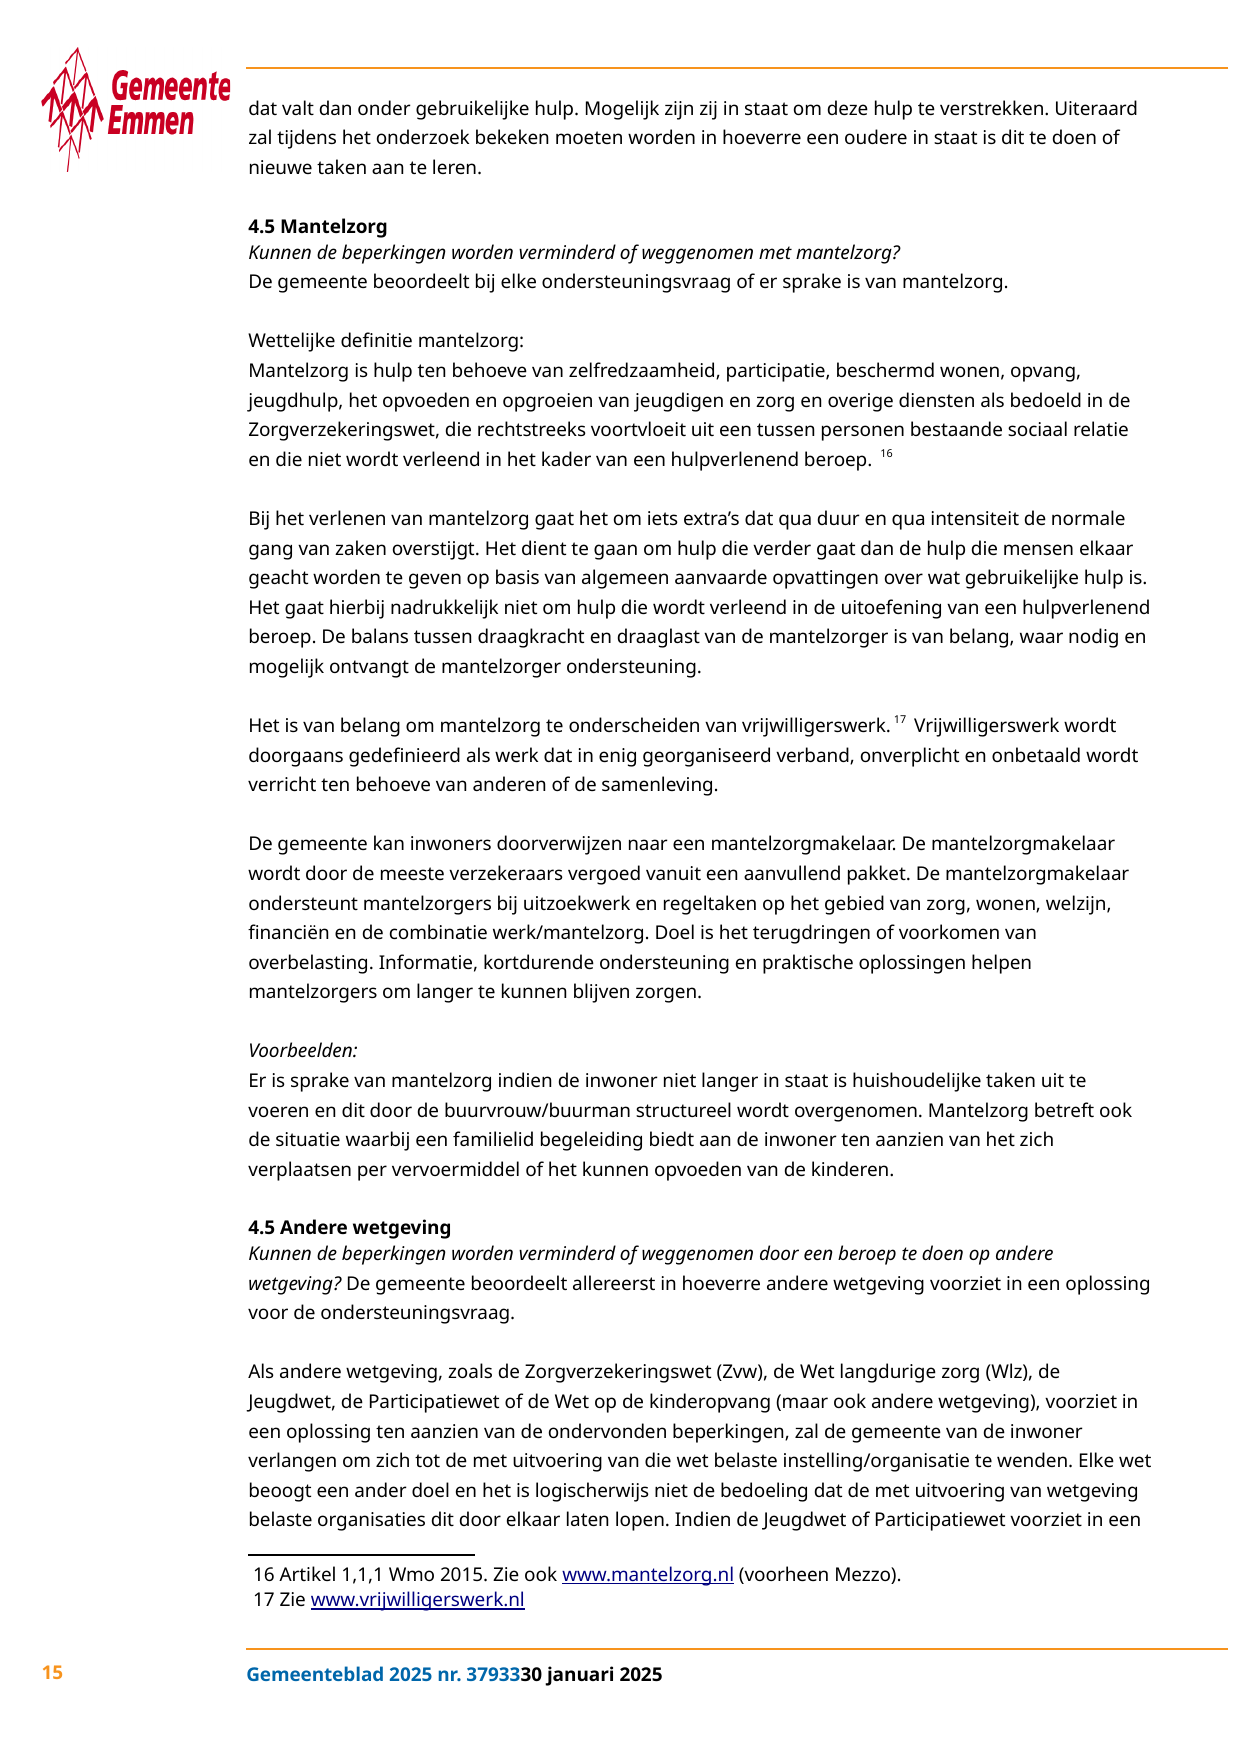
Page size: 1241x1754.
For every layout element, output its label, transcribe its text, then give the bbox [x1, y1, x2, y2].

text 4.5 Andere wetgeving [248, 1214, 1152, 1240]
text Kunnen de beperkingen worden verminderd of weggenomen door een beroep te doen op andere wetgeving? De gemeente beoordeelt allereerst in hoeverre andere wetgeving voorziet in een oplossing voor de ondersteuningsvraag. [248, 1240, 1152, 1325]
text Wettelijke definitie mantelzorg: [248, 328, 1152, 353]
text Het is van belang om mantelzorg te onderscheiden van vrijwilligerswerk. Vrijwilligerswerk wordt doorgaans gedefinieerd als werk dat in enig georganiseerd verband, onverplicht en onbetaald wordt verricht ten behoeve van anderen of de samenleving. [248, 712, 1152, 797]
text Artikel 1,1,1 Wmo 2015. Zie ook www.mantelzorg.nl (voorheen Mezzo). [248, 1561, 1152, 1586]
text De gemeente beoordeelt bij elke ondersteuningsvraag of er sprake is van mantelzorg. [248, 268, 1152, 294]
text Mantelzorg is hulp ten behoeve van zelfredzaamheid, participatie, beschermd wonen, opvang, jeugdhulp, het opvoeden en opgroeien van jeugdigen en zorg en overige diensten als bedoeld in de Zorgverzekeringswet, die rechtstreeks voortvloeit uit een tussen personen bestaande sociaal relatie en die niet wordt verleend in het kader van een hulpverlenend beroep. [248, 357, 1152, 472]
text dat valt dan onder gebruikelijke hulp. Mogelijk zijn zij in staat om deze hulp te verstrekken. Uiteraard zal tijdens het onderzoek bekeken moeten worden in hoeverre een oudere in staat is dit te doen of nieuwe taken aan te leren. [248, 95, 1152, 180]
text 4.5 Mantelzorg [248, 213, 1152, 239]
text Kunnen de beperkingen worden verminderd of weggenomen met mantelzorg? [248, 239, 1152, 264]
text Als andere wetgeving, zoals de Zorgverzekeringswet (Zvw), de Wet langdurige zorg (Wlz), de Jeugdwet, de Participatiewet of de Wet op de kinderopvang (maar ook andere wetgeving), voorziet in een oplossing ten aanzien van de ondervonden beperkingen, zal de gemeente van de inwoner verlangen om zich tot de met uitvoering van die wet belaste instelling/organisatie te wenden. Elke wet beoogt een ander doel en het is logischerwijs niet de bedoeling dat de met uitvoering van wetgeving belaste organisaties dit door elkaar laten lopen. Indien de Jeugdwet of Participatiewet voorziet in een [248, 1359, 1152, 1532]
text De gemeente kan inwoners doorverwijzen naar een mantelzorgmakelaar. De mantelzorgmakelaar wordt door de meeste verzekeraars vergoed vanuit een aanvullend pakket. De mantelzorgmakelaar ondersteunt mantelzorgers bij uitzoekwerk en regeltaken op het gebied van zorg, wonen, welzijn, financiën en de combinatie werk/mantelzorg. Doel is het terugdringen of voorkomen van overbelasting. Informatie, kortdurende ondersteuning en praktische oplossingen helpen mantelzorgers om langer te kunnen blijven zorgen. [248, 831, 1152, 1004]
table_header Voorbeelden: Er is sprake van mantelzorg indien de inwoner niet langer in staat is huishoudelijke taken uit te voeren en dit door de buurvrouw/buurman structureel wordt overgenomen. Mantelzorg betreft ook de situatie waarbij een familielid begeleiding biedt aan de inwoner ten aanzien van het zich verplaatsen per vervoermiddel of het kunnen opvoeden van de kinderen. [248, 1038, 1152, 1182]
text Bij het verlenen van mantelzorg gaat het om iets extra’s dat qua duur en qua intensiteit de normale gang van zaken overstijgt. Het dient te gaan om hulp die verder gaat dan de hulp die mensen elkaar geacht worden te geven op basis van algemeen aanvaarde opvattingen over wat gebruikelijke hulp is. Het gaat hierbij nadrukkelijk niet om hulp die wordt verleend in de uitoefening van een hulpverlenend beroep. De balans tussen draagkracht en draaglast van de mantelzorger is van belang, waar nodig en mogelijk ontvangt de mantelzorger ondersteuning. [248, 505, 1152, 679]
picture [41, 47, 231, 172]
text Zie www.vrijwilligerswerk.nl [248, 1586, 1152, 1612]
